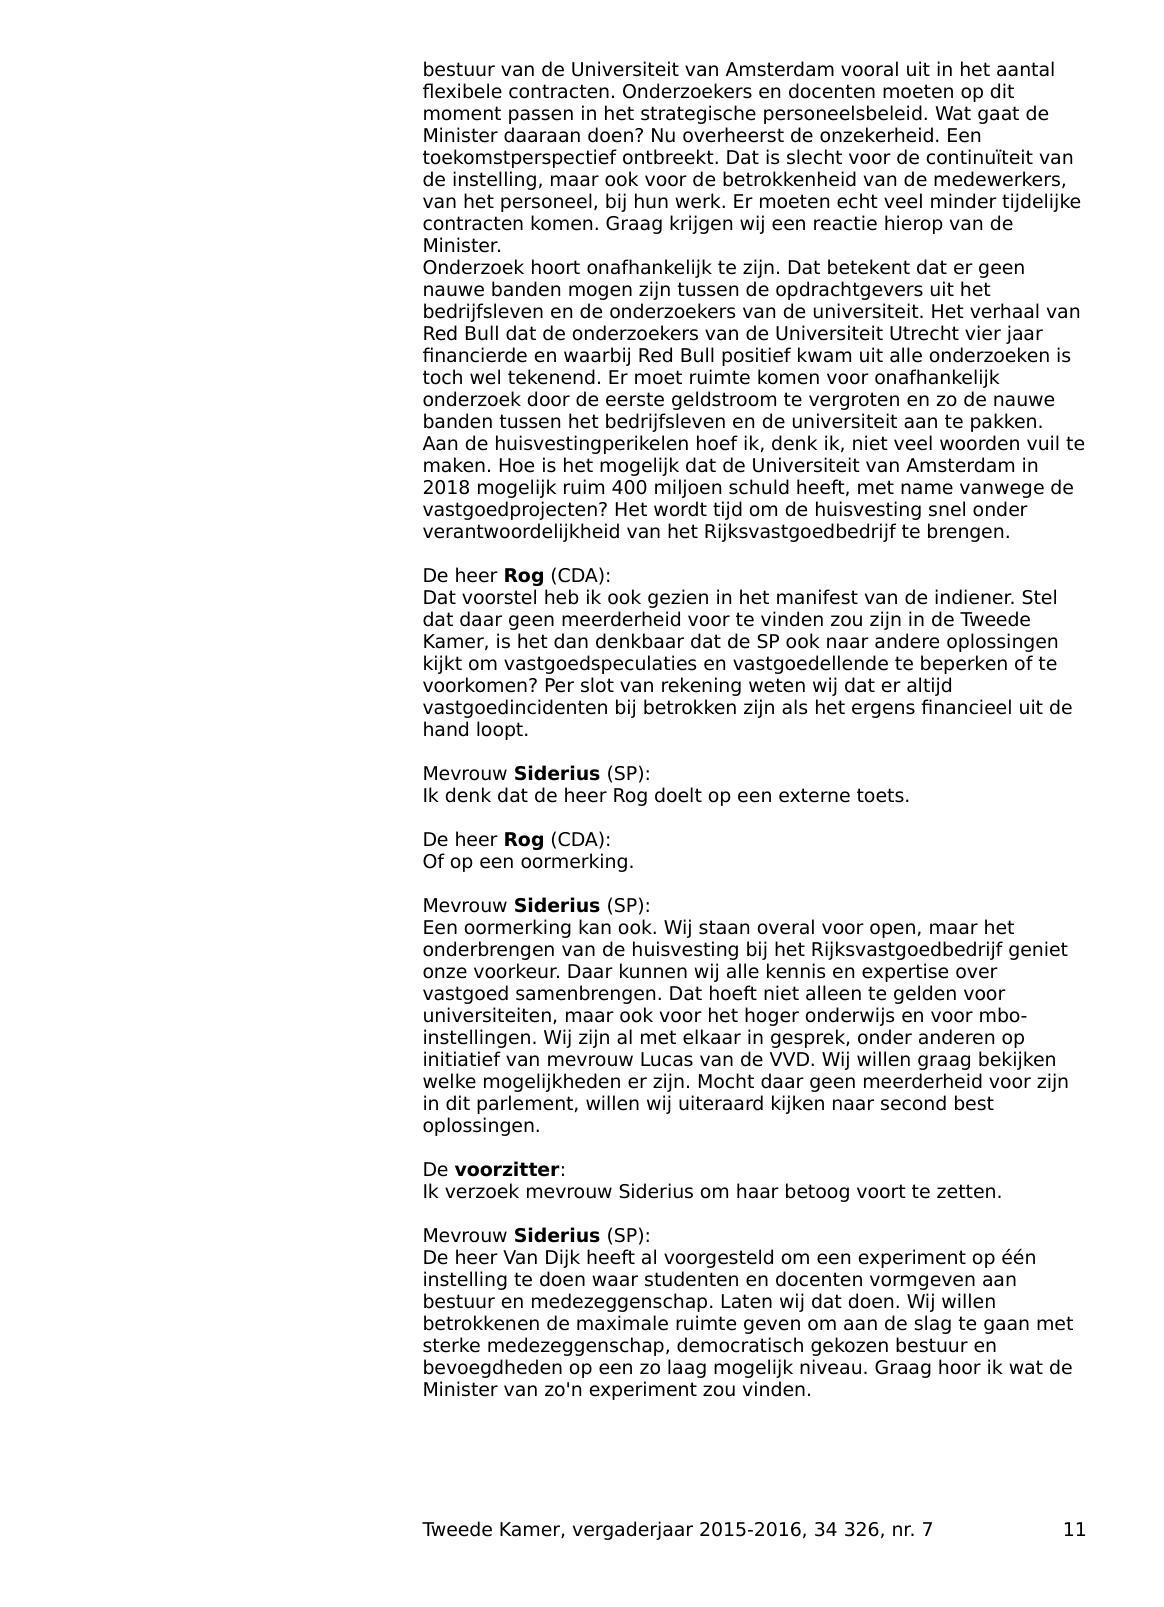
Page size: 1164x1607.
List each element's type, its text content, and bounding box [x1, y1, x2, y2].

text Een oormerking kan ook. Wij staan overal voor open, maar het onderbrengen van de huisvesting bij het Rijksvastgoedbedrijf geniet onze voorkeur. Daar kunnen wij alle kennis en expertise over vastgoed samenbrengen. Dat hoeft niet alleen te gelden voor universiteiten, maar ook voor het hoger onderwijs en voor mbo-instellingen. Wij zijn al met elkaar in gesprek, onder anderen op initiatief van mevrouw Lucas van de VVD. Wij willen graag bekijken welke mogelijkheden er zijn. Mocht daar geen meerderheid voor zijn in dit parlement, willen wij uiteraard kijken naar second best oplossingen. [422, 917, 1087, 1137]
text Ik denk dat de heer Rog doelt op een externe toets. [422, 785, 1087, 807]
text Ik verzoek mevrouw Siderius om haar betoog voort te zetten. [422, 1181, 1087, 1203]
text De heer Van Dijk heeft al voorgesteld om een experiment op één instelling te doen waar studenten en docenten vormgeven aan bestuur en medezeggenschap. Laten wij dat doen. Wij willen betrokkenen de maximale ruimte geven om aan de slag te gaan met sterke medezeggenschap, democratisch gekozen bestuur en bevoegdheden op een zo laag mogelijk niveau. Graag hoor ik wat de Minister van zo'n experiment zou vinden. [422, 1247, 1087, 1401]
text Mevrouw Siderius (SP): [422, 1225, 1087, 1247]
text De heer Rog (CDA): [422, 829, 1087, 851]
text Mevrouw Siderius (SP): [422, 763, 1087, 785]
text bestuur van de Universiteit van Amsterdam vooral uit in het aantal flexibele contracten. Onderzoekers en docenten moeten op dit moment passen in het strategische personeelsbeleid. Wat gaat de Minister daaraan doen? Nu overheerst de onzekerheid. Een toekomstperspectief ontbreekt. Dat is slecht voor de continuïteit van de instelling, maar ook voor de betrokkenheid van de medewerkers, van het personeel, bij hun werk. Er moeten echt veel minder tijdelijke contracten komen. Graag krijgen wij een reactie hierop van de Minister. [422, 59, 1087, 257]
text Dat voorstel heb ik ook gezien in het manifest van de indiener. Stel dat daar geen meerderheid voor te vinden zou zijn in de Tweede Kamer, is het dan denkbaar dat de SP ook naar andere oplossingen kijkt om vastgoedspeculaties en vastgoedellende te beperken of te voorkomen? Per slot van rekening weten wij dat er altijd vastgoedincidenten bij betrokken zijn als het ergens financieel uit de hand loopt. [422, 587, 1087, 741]
text Of op een oormerking. [422, 851, 1087, 873]
text De voorzitter: [422, 1159, 1087, 1181]
text Aan de huisvestingperikelen hoef ik, denk ik, niet veel woorden vuil te maken. Hoe is het mogelijk dat de Universiteit van Amsterdam in 2018 mogelijk ruim 400 miljoen schuld heeft, met name vanwege de vastgoedprojecten? Het wordt tijd om de huisvesting snel onder verantwoordelijkheid van het Rijksvastgoedbedrijf te brengen. [422, 433, 1087, 543]
text Onderzoek hoort onafhankelijk te zijn. Dat betekent dat er geen nauwe banden mogen zijn tussen de opdrachtgevers uit het bedrijfsleven en de onderzoekers van de universiteit. Het verhaal van Red Bull dat de onderzoekers van de Universiteit Utrecht vier jaar financierde en waarbij Red Bull positief kwam uit alle onderzoeken is toch wel tekenend. Er moet ruimte komen voor onafhankelijk onderzoek door de eerste geldstroom te vergroten en zo de nauwe banden tussen het bedrijfsleven en de universiteit aan te pakken. [422, 257, 1087, 433]
text De heer Rog (CDA): [422, 565, 1087, 587]
text Mevrouw Siderius (SP): [422, 895, 1087, 917]
